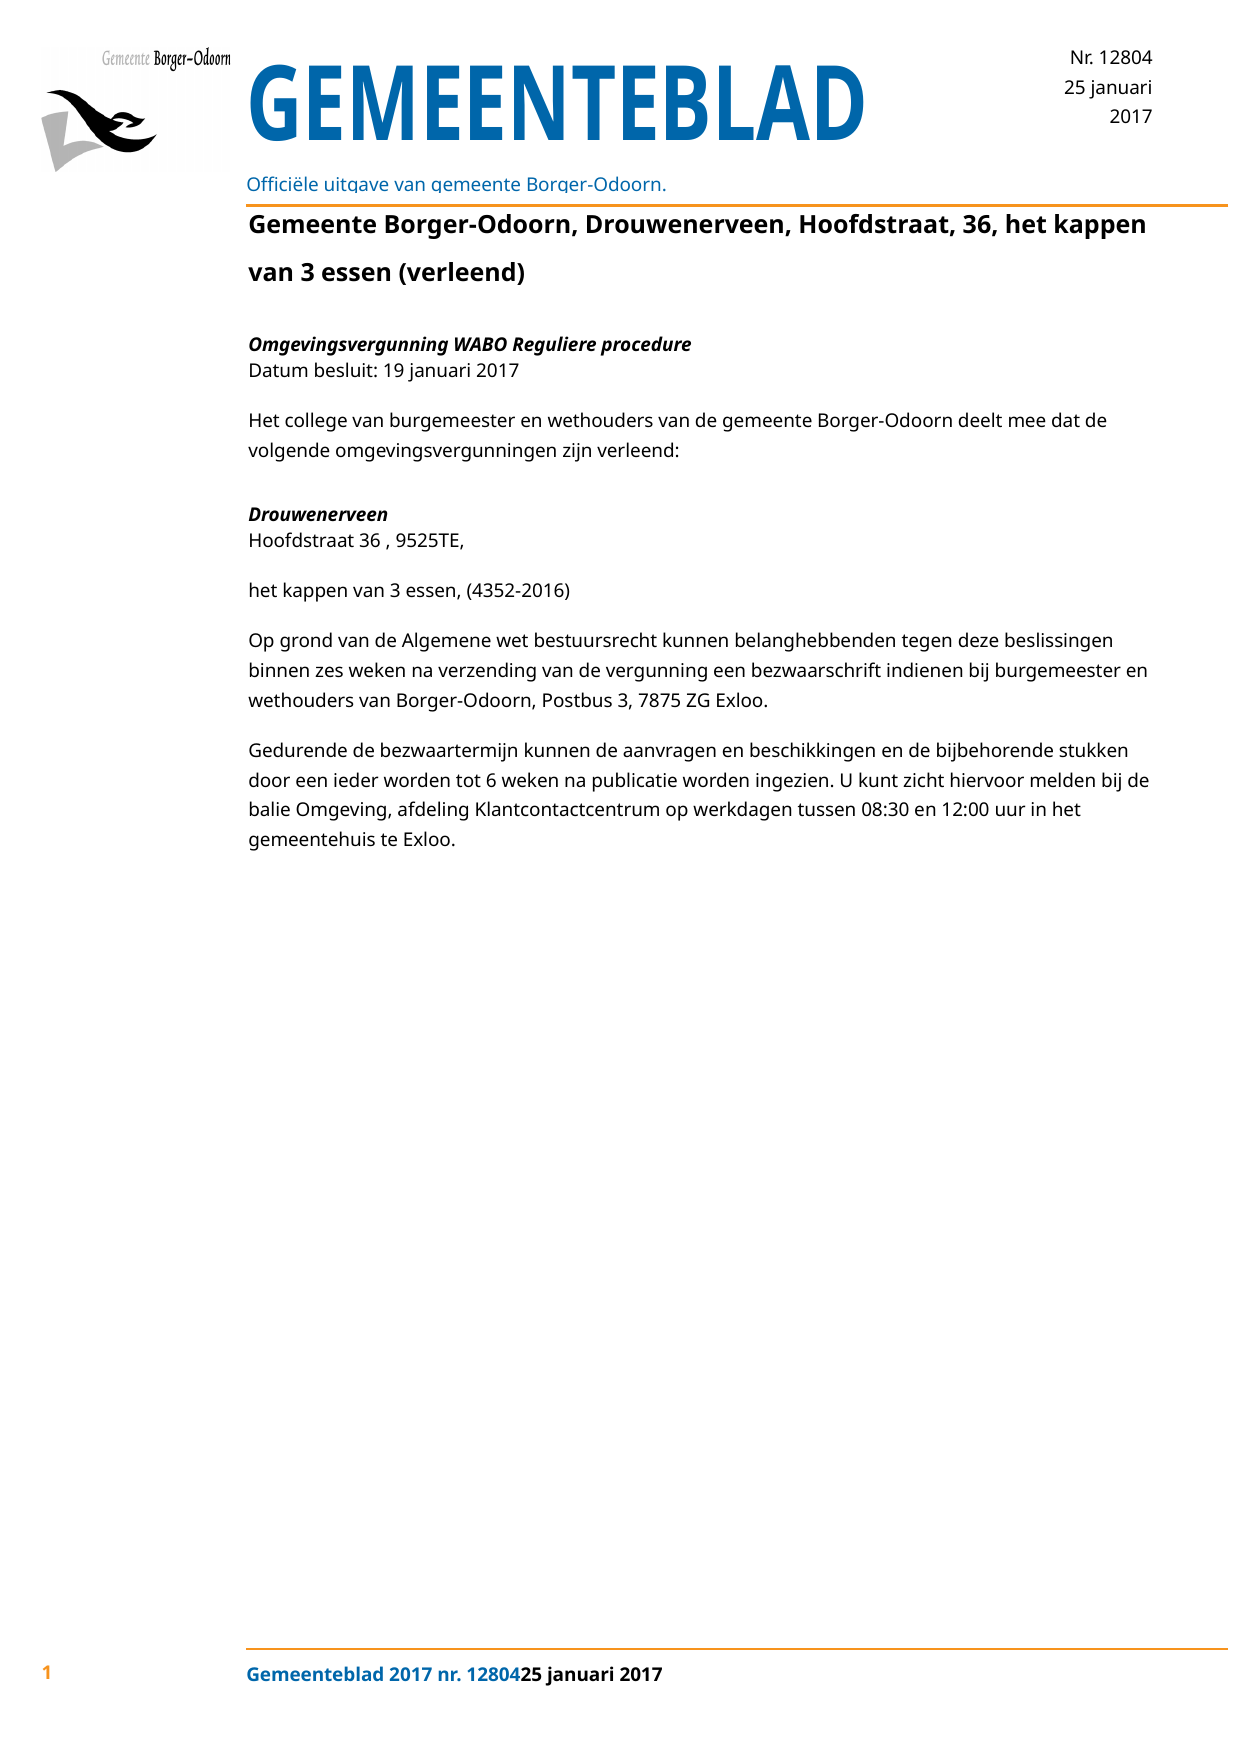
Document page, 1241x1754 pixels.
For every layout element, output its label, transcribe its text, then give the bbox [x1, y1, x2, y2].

text Omgevingsvergunning WABO Reguliere procedure [248, 331, 1152, 357]
text Gedurende de bezwaartermijn kunnen de aanvragen en beschikkingen en de bijbehorende stukken door een ieder worden tot 6 weken na publicatie worden ingezien. U kunt zicht hiervoor melden bij de balie Omgeving, afdeling Klantcontactcentrum op werkdagen tussen 08:30 en 12:00 uur in het gemeentehuis te Exloo. [248, 737, 1152, 852]
text Drouwenerveen [248, 501, 1152, 527]
text Datum besluit: 19 januari 2017 [248, 357, 1152, 383]
text Op grond van de Algemene wet bestuursrecht kunnen belanghebbenden tegen deze beslissingen binnen zes weken na verzending van de vergunning een bezwaarschrift indienen bij burgemeester en wethouders van Borger-Odoorn, Postbus 3, 7875 ZG Exloo. [248, 628, 1152, 713]
text Gemeente Borger-Odoorn, Drouwenerveen, Hoofdstraat, 36, het kappen van 3 essen (verleend) [248, 207, 1152, 288]
text Hoofdstraat 36 , 9525TE, [248, 527, 1152, 553]
picture [41, 47, 231, 172]
text het kappen van 3 essen, (4352-2016) [248, 577, 1152, 603]
text Het college van burgemeester en wethouders van de gemeente Borger-Odoorn deelt mee dat de volgende omgevingsvergunningen zijn verleend: [248, 408, 1152, 463]
